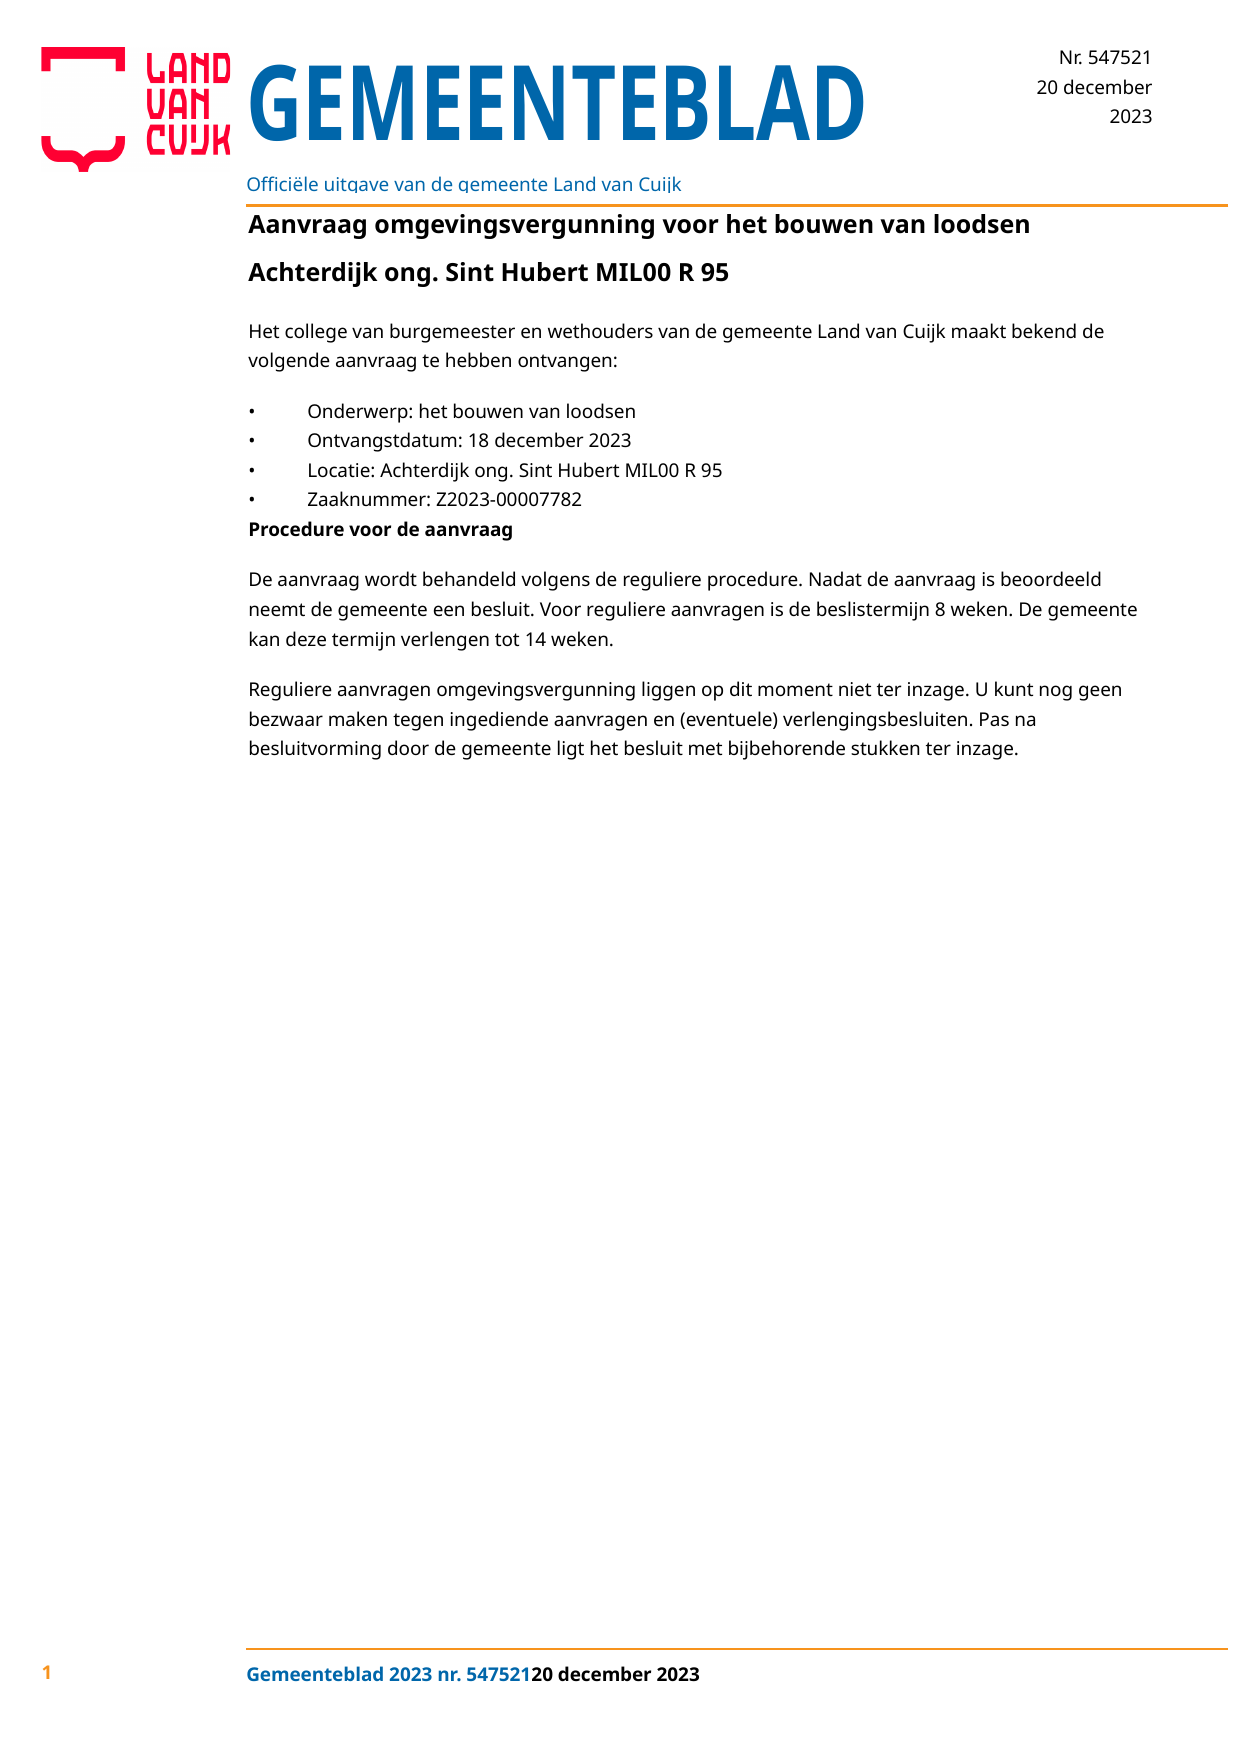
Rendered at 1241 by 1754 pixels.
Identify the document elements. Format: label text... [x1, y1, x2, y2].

text Het college van burgemeester en wethouders van de gemeente Land van Cuijk maakt bekend de volgende aanvraag te hebben ontvangen: [248, 318, 1152, 373]
text Reguliere aanvragen omgevingsvergunning liggen op dit moment niet ter inzage. U kunt nog geen bezwaar maken tegen ingediende aanvragen en (eventuele) verlengingsbesluiten. Pas na besluitvorming door de gemeente ligt het besluit met bijbehorende stukken ter inzage. [248, 676, 1152, 761]
list Zaaknummer: Z2023-00007782 [248, 487, 1152, 512]
list Locatie: Achterdijk ong. Sint Hubert MIL00 R 95 [248, 457, 1152, 483]
text De aanvraag wordt behandeld volgens de reguliere procedure. Nadat de aanvraag is beoordeeld neemt de gemeente een besluit. Voor reguliere aanvragen is de beslistermijn 8 weken. De gemeente kan deze termijn verlengen tot 14 weken. [248, 567, 1152, 652]
picture [41, 47, 231, 172]
list Onderwerp: het bouwen van loodsen [248, 398, 1152, 424]
list Ontvangstdatum: 18 december 2023 [248, 427, 1152, 453]
text Procedure voor de aanvraag [248, 516, 1152, 542]
text Aanvraag omgevingsvergunning voor het bouwen van loodsen Achterdijk ong. Sint Hubert MIL00 R 95 [248, 207, 1152, 288]
